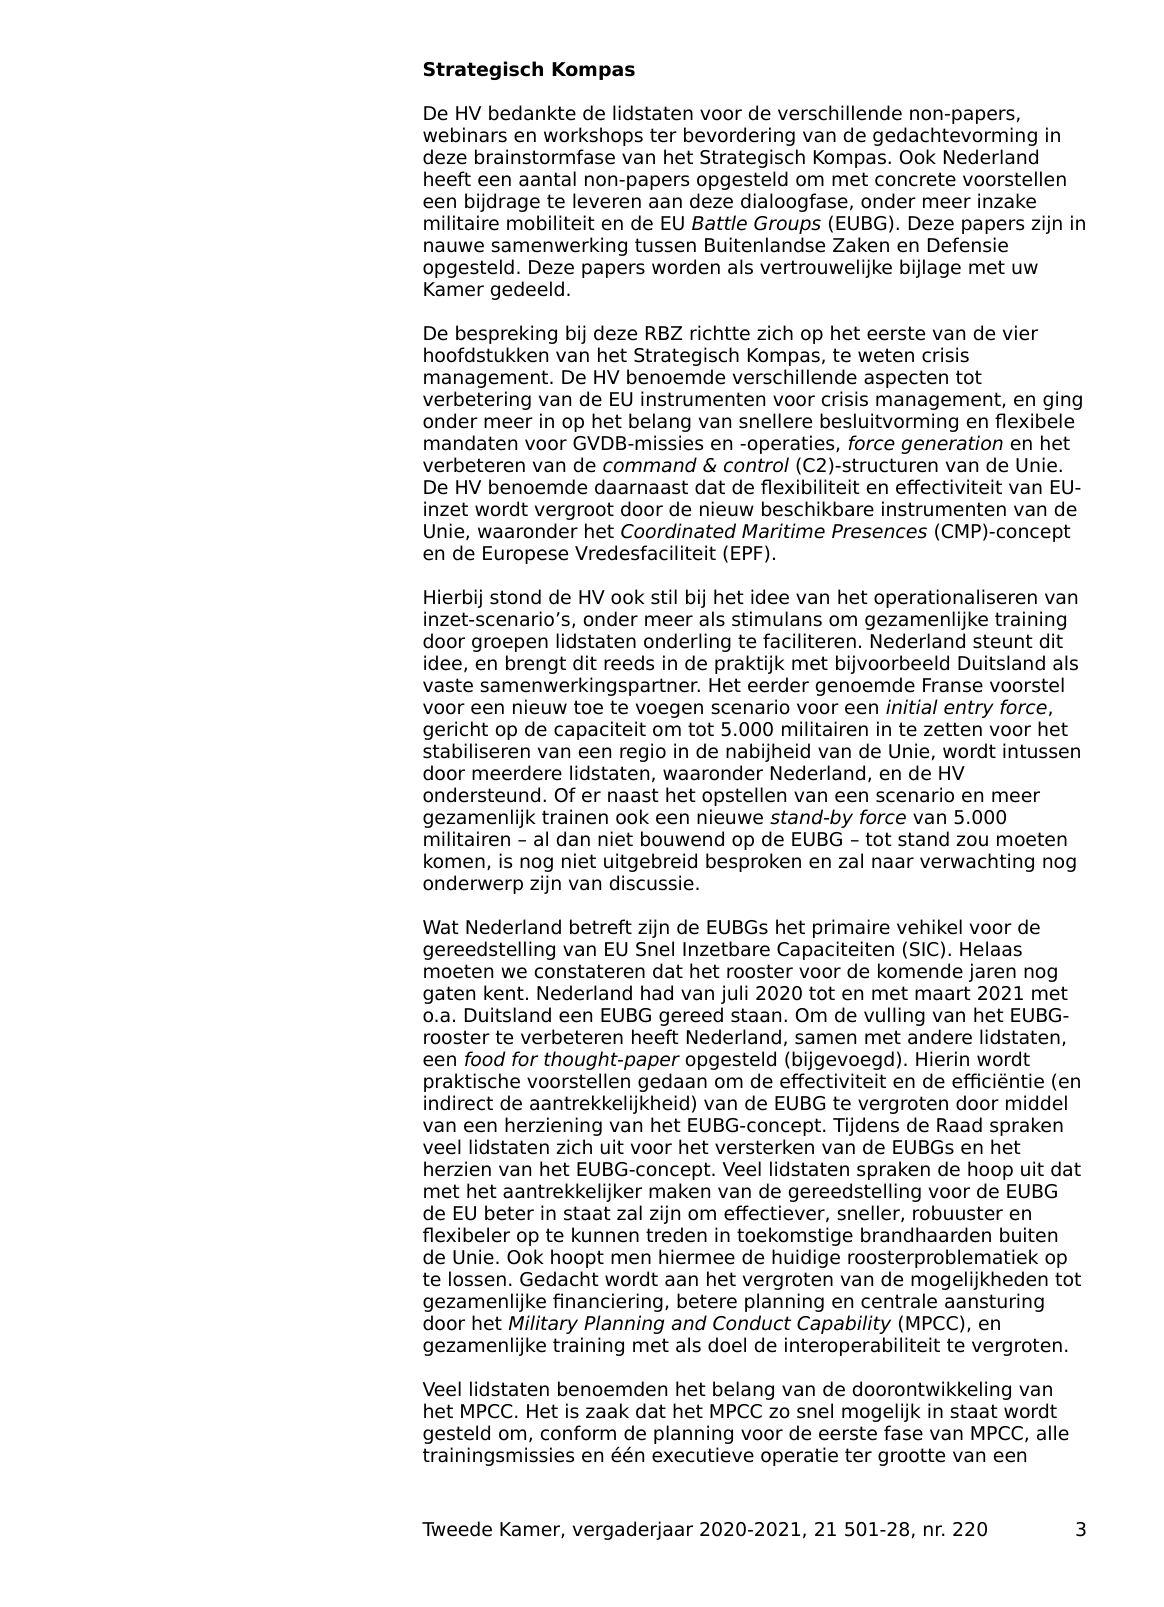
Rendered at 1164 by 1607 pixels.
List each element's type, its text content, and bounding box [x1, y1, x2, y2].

text Wat Nederland betreft zijn de EUBGs het primaire vehikel voor de gereedstelling van EU Snel Inzetbare Capaciteiten (SIC). Helaas moeten we constateren dat het rooster voor de komende jaren nog gaten kent. Nederland had van juli 2020 tot en met maart 2021 met o.a. Duitsland een EUBG gereed staan. Om de vulling van het EUBG-rooster te verbeteren heeft Nederland, samen met andere lidstaten, een food for thought-paper opgesteld (bijgevoegd). Hierin wordt praktische voorstellen gedaan om de effectiviteit en de efficiëntie (en indirect de aantrekkelijkheid) van de EUBG te vergroten door middel van een herziening van het EUBG-concept. Tijdens de Raad spraken veel lidstaten zich uit voor het versterken van de EUBGs en het herzien van het EUBG-concept. Veel lidstaten spraken de hoop uit dat met het aantrekkelijker maken van de gereedstelling voor de EUBG de EU beter in staat zal zijn om effectiever, sneller, robuuster en flexibeler op te kunnen treden in toekomstige brandhaarden buiten de Unie. Ook hoopt men hiermee de huidige roosterproblematiek op te lossen. Gedacht wordt aan het vergroten van de mogelijkheden tot gezamenlijke financiering, betere planning en centrale aansturing door het Military Planning and Conduct Capability (MPCC), en gezamenlijke training met als doel de interoperabiliteit te vergroten. [422, 917, 1087, 1357]
text Hierbij stond de HV ook stil bij het idee van het operationaliseren van inzet-scenario’s, onder meer als stimulans om gezamenlijke training door groepen lidstaten onderling te faciliteren. Nederland steunt dit idee, en brengt dit reeds in de praktijk met bijvoorbeeld Duitsland als vaste samenwerkingspartner. Het eerder genoemde Franse voorstel voor een nieuw toe te voegen scenario voor een initial entry force, gericht op de capaciteit om tot 5.000 militairen in te zetten voor het stabiliseren van een regio in de nabijheid van de Unie, wordt intussen door meerdere lidstaten, waaronder Nederland, en de HV ondersteund. Of er naast het opstellen van een scenario en meer gezamenlijk trainen ook een nieuwe stand-by force van 5.000 militairen – al dan niet bouwend op de EUBG – tot stand zou moeten komen, is nog niet uitgebreid besproken en zal naar verwachting nog onderwerp zijn van discussie. [422, 587, 1087, 895]
text De bespreking bij deze RBZ richtte zich op het eerste van de vier hoofdstukken van het Strategisch Kompas, te weten crisis management. De HV benoemde verschillende aspecten tot verbetering van de EU instrumenten voor crisis management, en ging onder meer in op het belang van snellere besluitvorming en flexibele mandaten voor GVDB-missies en -operaties, force generation en het verbeteren van de command & control (C2)-structuren van de Unie. De HV benoemde daarnaast dat de flexibiliteit en effectiviteit van EU-inzet wordt vergroot door de nieuw beschikbare instrumenten van de Unie, waaronder het Coordinated Maritime Presences (CMP)-concept en de Europese Vredesfaciliteit (EPF). [422, 323, 1087, 565]
subtitle Strategisch Kompas [422, 59, 1087, 81]
text De HV bedankte de lidstaten voor de verschillende non-papers, webinars en workshops ter bevordering van de gedachtevorming in deze brainstormfase van het Strategisch Kompas. Ook Nederland heeft een aantal non-papers opgesteld om met concrete voorstellen een bijdrage te leveren aan deze dialoogfase, onder meer inzake militaire mobiliteit en de EU Battle Groups (EUBG). Deze papers zijn in nauwe samenwerking tussen Buitenlandse Zaken en Defensie opgesteld. Deze papers worden als vertrouwelijke bijlage met uw Kamer gedeeld. [422, 103, 1087, 301]
text Veel lidstaten benoemden het belang van de doorontwikkeling van het MPCC. Het is zaak dat het MPCC zo snel mogelijk in staat wordt gesteld om, conform de planning voor de eerste fase van MPCC, alle trainingsmissies en één executieve operatie ter grootte van een [422, 1379, 1087, 1467]
